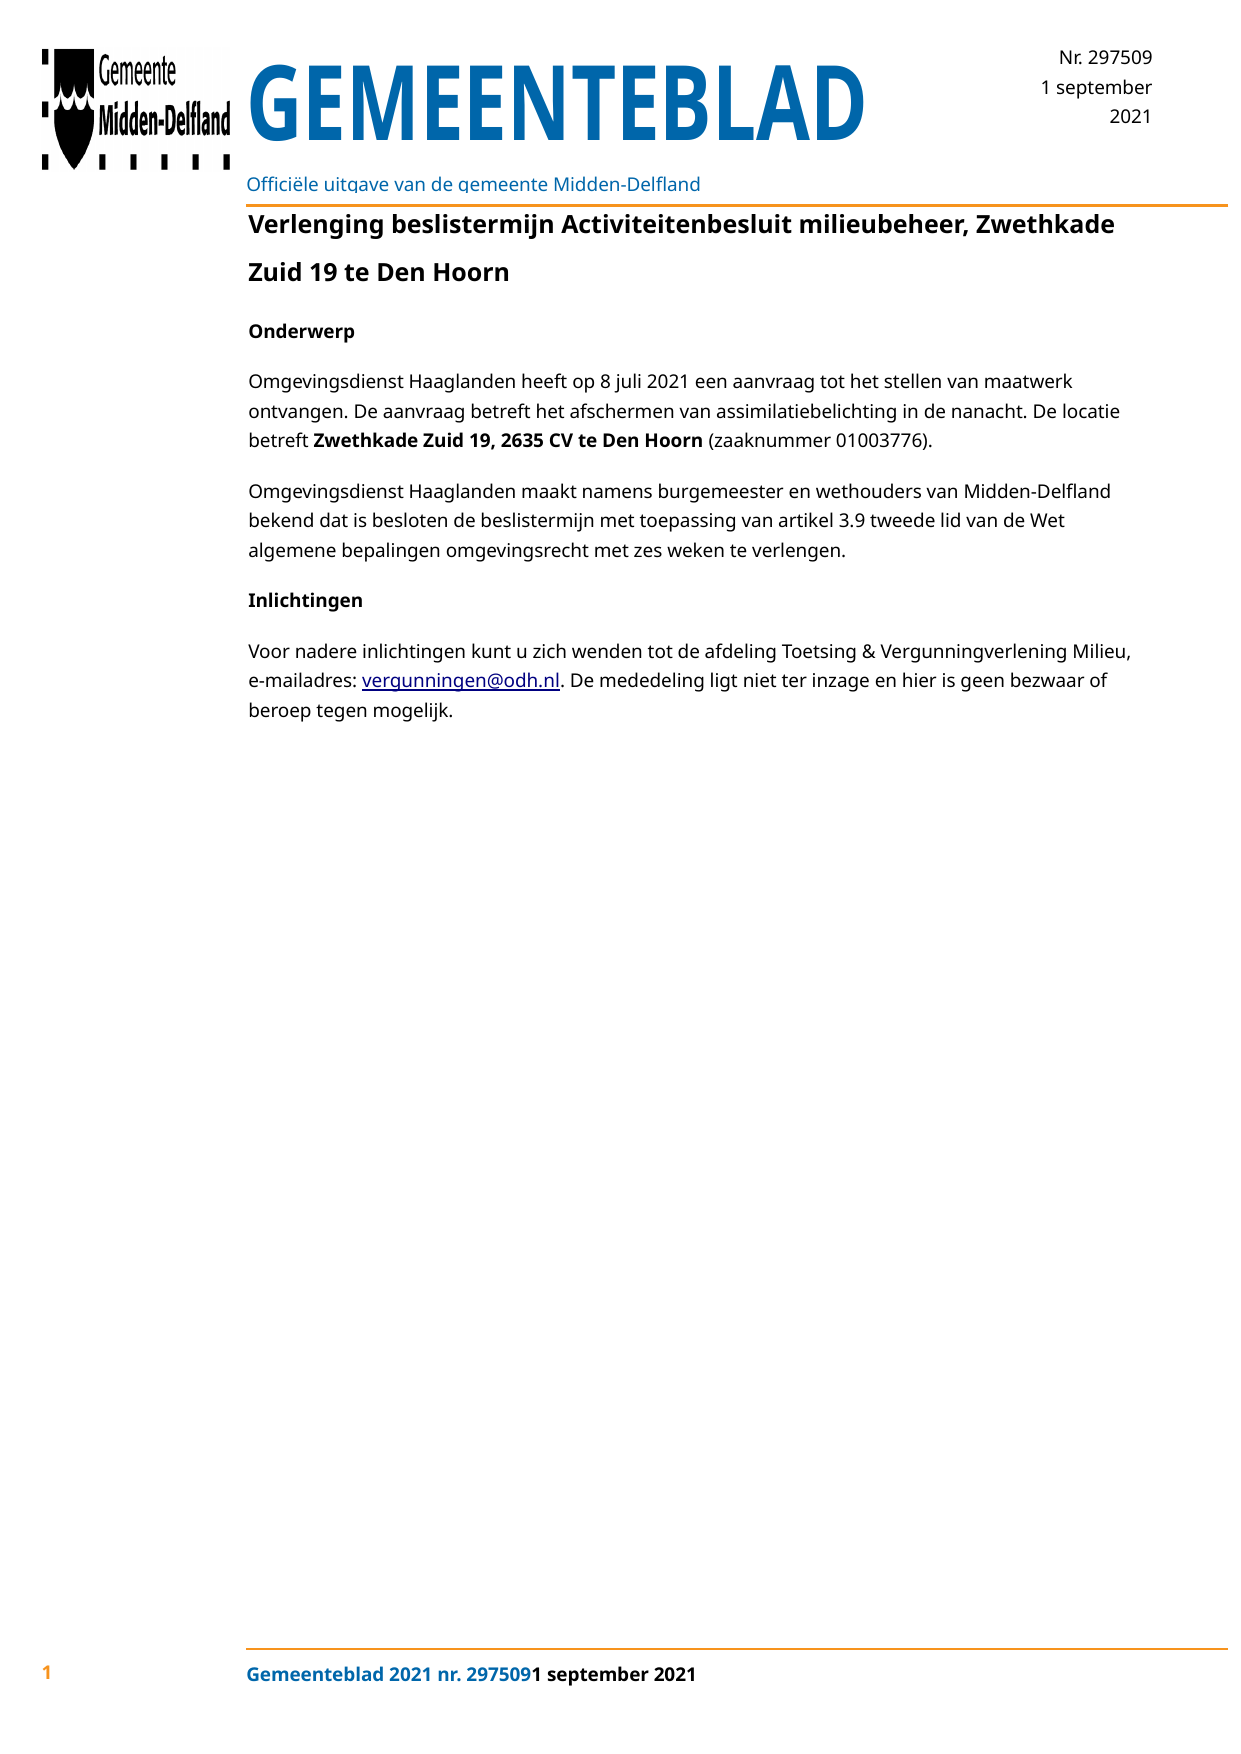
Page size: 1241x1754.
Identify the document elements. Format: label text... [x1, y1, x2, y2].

text Omgevingsdienst Haaglanden maakt namens burgemeester en wethouders van Midden-Delfland bekend dat is besloten de beslistermijn met toepassing van artikel 3.9 tweede lid van de Wet algemene bepalingen omgevingsrecht met zes weken te verlengen. [248, 478, 1152, 563]
text Verlenging beslistermijn Activiteitenbesluit milieubeheer, Zwethkade Zuid 19 te Den Hoorn [248, 207, 1152, 288]
text Omgevingsdienst Haaglanden heeft op 8 juli 2021 een aanvraag tot het stellen van maatwerk ontvangen. De aanvraag betreft het afschermen van assimilatiebelichting in de nanacht. De locatie betreft Zwethkade Zuid 19, 2635 CV te Den Hoorn (zaaknummer 01003776). [248, 368, 1152, 453]
text Inlichtingen [248, 587, 1152, 613]
text Onderwerp [248, 318, 1152, 344]
picture [41, 47, 231, 172]
text Voor nadere inlichtingen kunt u zich wenden tot de afdeling Toetsing & Vergunningverlening Milieu, e-mailadres: vergunningen@odh.nl. De mededeling ligt niet ter inzage en hier is geen bezwaar of beroep tegen mogelijk. [248, 638, 1152, 723]
